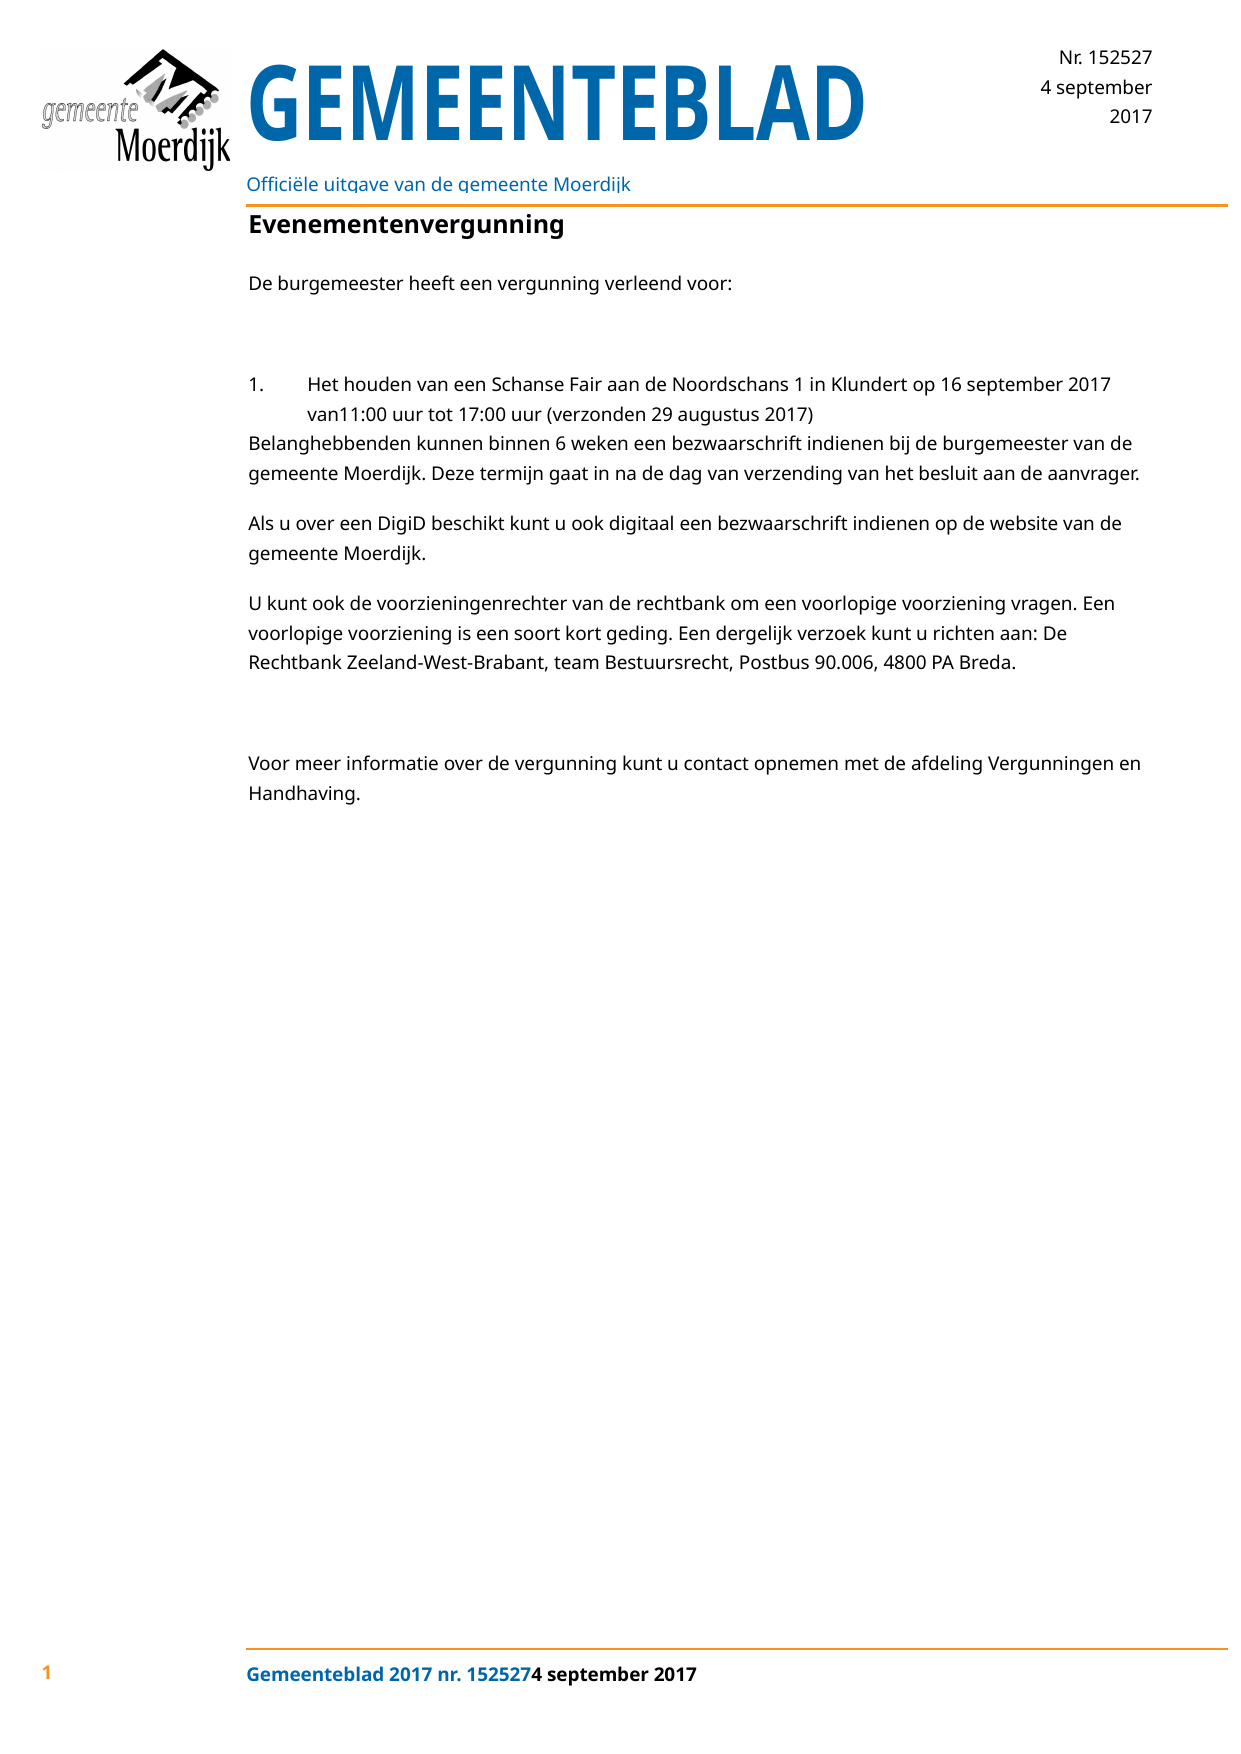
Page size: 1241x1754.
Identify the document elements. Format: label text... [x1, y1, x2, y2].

text U kunt ook de voorzieningenrechter van de rechtbank om een voorlopige voorziening vragen. Een voorlopige voorziening is een soort kort geding. Een dergelijk verzoek kunt u richten aan: De Rechtbank Zeeland-West-Brabant, team Bestuursrecht, Postbus 90.006, 4800 PA Breda. [248, 590, 1152, 675]
text De burgemeester heeft een ­vergunning verleend voor: [248, 270, 1152, 296]
text Als u over een DigiD beschikt kunt u ook digitaal een bezwaarschrift indienen op de website van de gemeente Moerdijk. [248, 510, 1152, 566]
list Het houden van een Schanse Fair aan de Noordschans 1 in Klundert op 16 september 2017 van11:00 uur tot 17:00 uur (verzonden 29 augustus 2017) [248, 371, 1152, 426]
text Belanghebbenden kunnen binnen 6 weken een bezwaarschrift indienen bij de burgemeester van de gemeente Moerdijk. Deze termijn gaat in na de dag van verzending van het besluit aan de aanvrager. [248, 430, 1152, 486]
picture [41, 47, 231, 172]
text Evenementenvergunning [248, 207, 1152, 241]
text Voor meer informatie over de vergunning kunt u contact opnemen met de afdeling Vergunningen en Handhaving. [248, 750, 1152, 806]
